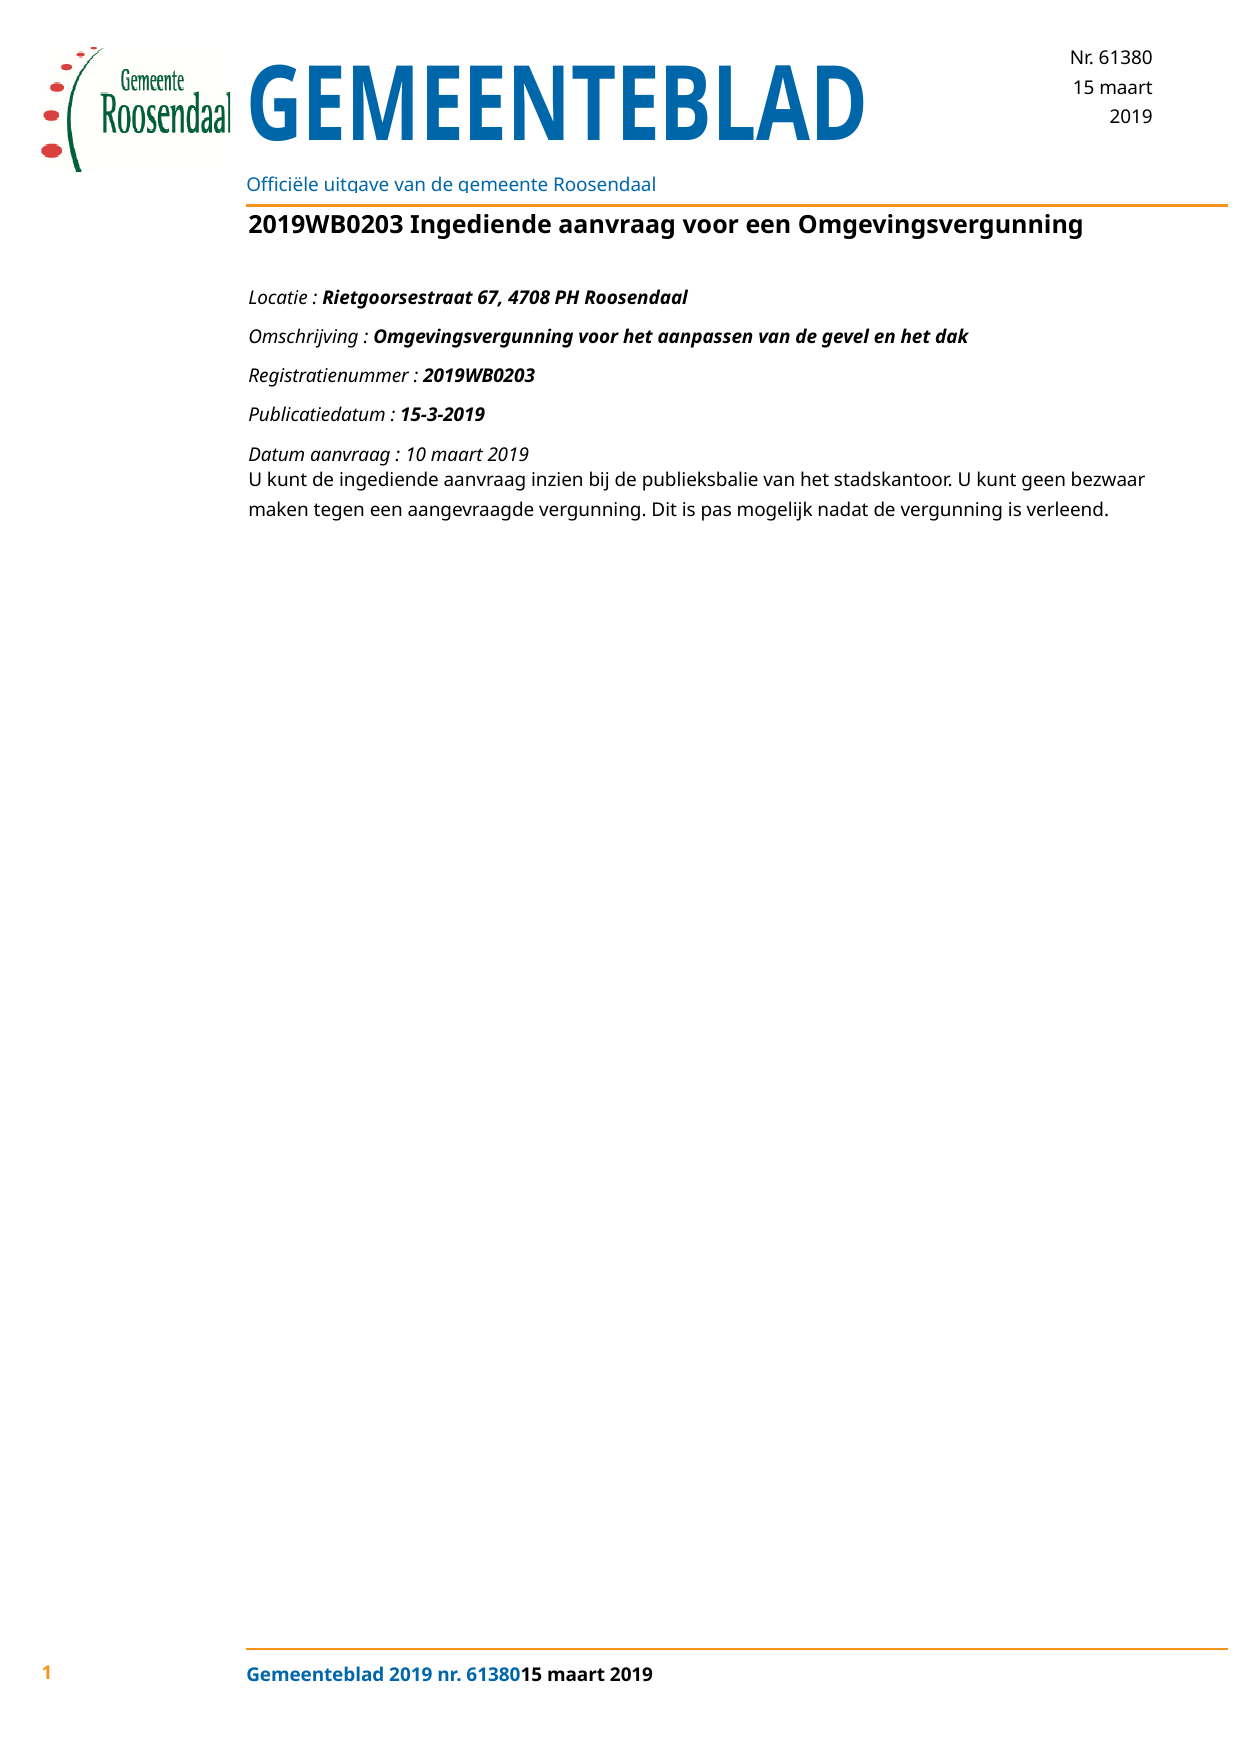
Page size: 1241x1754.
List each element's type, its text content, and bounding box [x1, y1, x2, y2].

picture [41, 47, 231, 172]
text Omschrijving : Omgevingsvergunning voor het aanpassen van de gevel en het dak [248, 323, 1152, 349]
text U kunt de ingediende aanvraag inzien bij de publieksbalie van het stadskantoor. U kunt geen bezwaar maken tegen een aangevraagde vergunning. Dit is pas mogelijk nadat de vergunning is verleend. [248, 467, 1152, 522]
text Datum aanvraag : 10 maart 2019 [248, 441, 1152, 467]
text Locatie : Rietgoorsestraat 67, 4708 PH Roosendaal [248, 284, 1152, 309]
text Publicatiedatum : 15-3-2019 [248, 402, 1152, 427]
text Registratienummer : 2019WB0203 [248, 362, 1152, 388]
text 2019WB0203 Ingediende aanvraag voor een Omgevingsvergunning [248, 207, 1152, 241]
